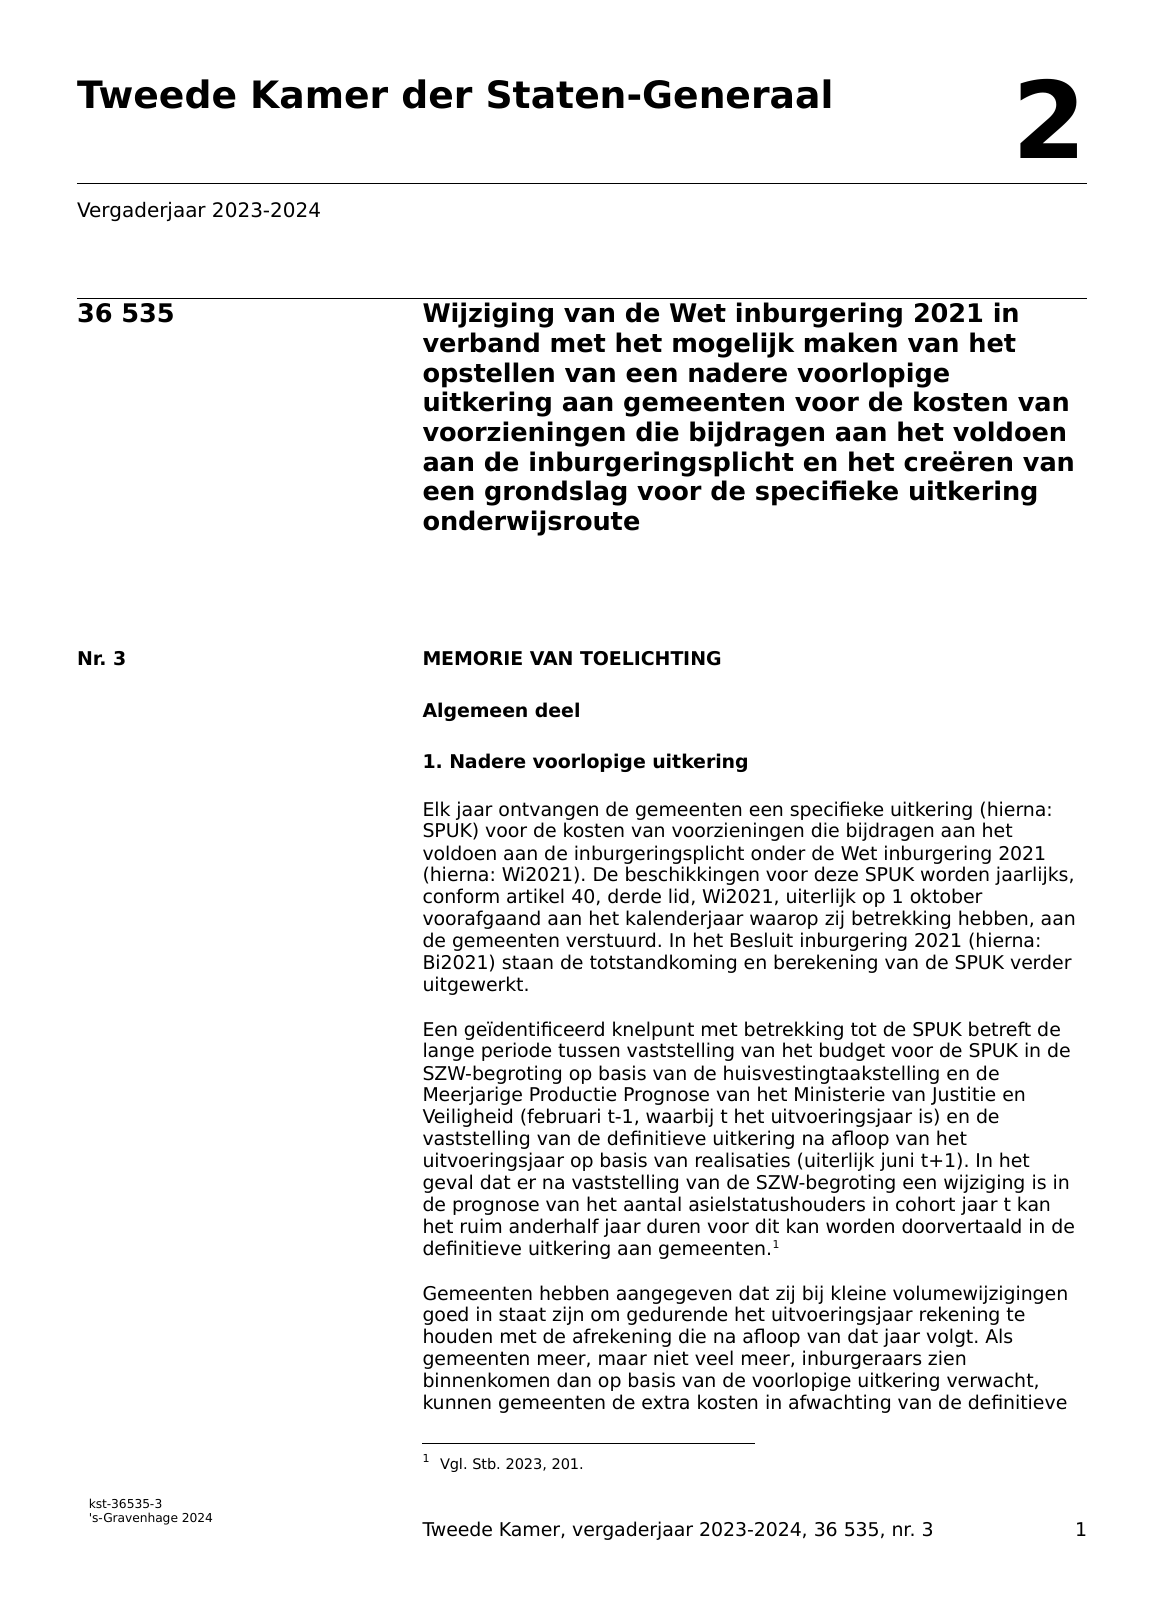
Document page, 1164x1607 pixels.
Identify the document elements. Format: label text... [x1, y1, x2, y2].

text Gemeenten hebben aangegeven dat zij bij kleine volumewijzigingen goed in staat zijn om gedurende het uitvoeringsjaar rekening te houden met de afrekening die na afloop van dat jaar volgt. Als gemeenten meer, maar niet veel meer, inburgeraars zien binnenkomen dan op basis van de voorlopige uitkering verwacht, kunnen gemeenten de extra kosten in afwachting van de definitieve [422, 1282, 1087, 1414]
text Vgl. Stb. 2023, 201. [422, 1452, 1087, 1474]
text Een geïdentificeerd knelpunt met betrekking tot de SPUK betreft de lange periode tussen vaststelling van het budget voor de SPUK in de SZW-begroting op basis van de huisvestingtaakstelling en de Meerjarige Productie Prognose van het Ministerie van Justitie en Veiligheid (februari t-1, waarbij t het uitvoeringsjaar is) en de vaststelling van de definitieve uitkering na afloop van het uitvoeringsjaar op basis van realisaties (uiterlijk juni t+1). In het geval dat er na vaststelling van de SZW-begroting een wijziging is in de prognose van het aantal asielstatushouders in cohort jaar t kan het ruim anderhalf jaar duren voor dit kan worden doorvertaald in de definitieve uitkering aan gemeenten. [422, 1018, 1087, 1260]
text kst-36535-3 [88, 1497, 323, 1511]
subtitle 36 535 Wijziging van de Wet inburgering 2021 in verband met het mogelijk maken van het opstellen van een nadere voorlopige uitkering aan gemeenten voor de kosten van voorzieningen die bijdragen aan het voldoen aan de inburgeringsplicht en het creëren van een grondslag voor de specifieke uitkering onderwijsroute [77, 299, 1087, 536]
table_cell Vergaderjaar 2023-2024 [77, 184, 1087, 298]
subtitle Nr. 3 MEMORIE VAN TOELICHTING [77, 647, 1087, 669]
text Elk jaar ontvangen de gemeenten een specifieke uitkering (hierna: SPUK) voor de kosten van voorzieningen die bijdragen aan het voldoen aan de inburgeringsplicht onder de Wet inburgering 2021 (hierna: Wi2021). De beschikkingen voor deze SPUK worden jaarlijks, conform artikel 40, derde lid, Wi2021, uiterlijk op 1 oktober voorafgaand aan het kalenderjaar waarop zij betrekking hebben, aan de gemeenten verstuurd. In het Besluit inburgering 2021 (hierna: Bi2021) staan de totstandkoming en berekening van de SPUK verder uitgewerkt. [422, 798, 1087, 996]
table_header 2 [886, 59, 1087, 183]
subtitle 1. Nadere voorlopige uitkering [422, 751, 1087, 773]
text 's-Gravenhage 2024 [88, 1511, 323, 1525]
table_header Tweede Kamer der Staten-Generaal [77, 59, 886, 183]
subtitle Algemeen deel [422, 699, 1087, 721]
